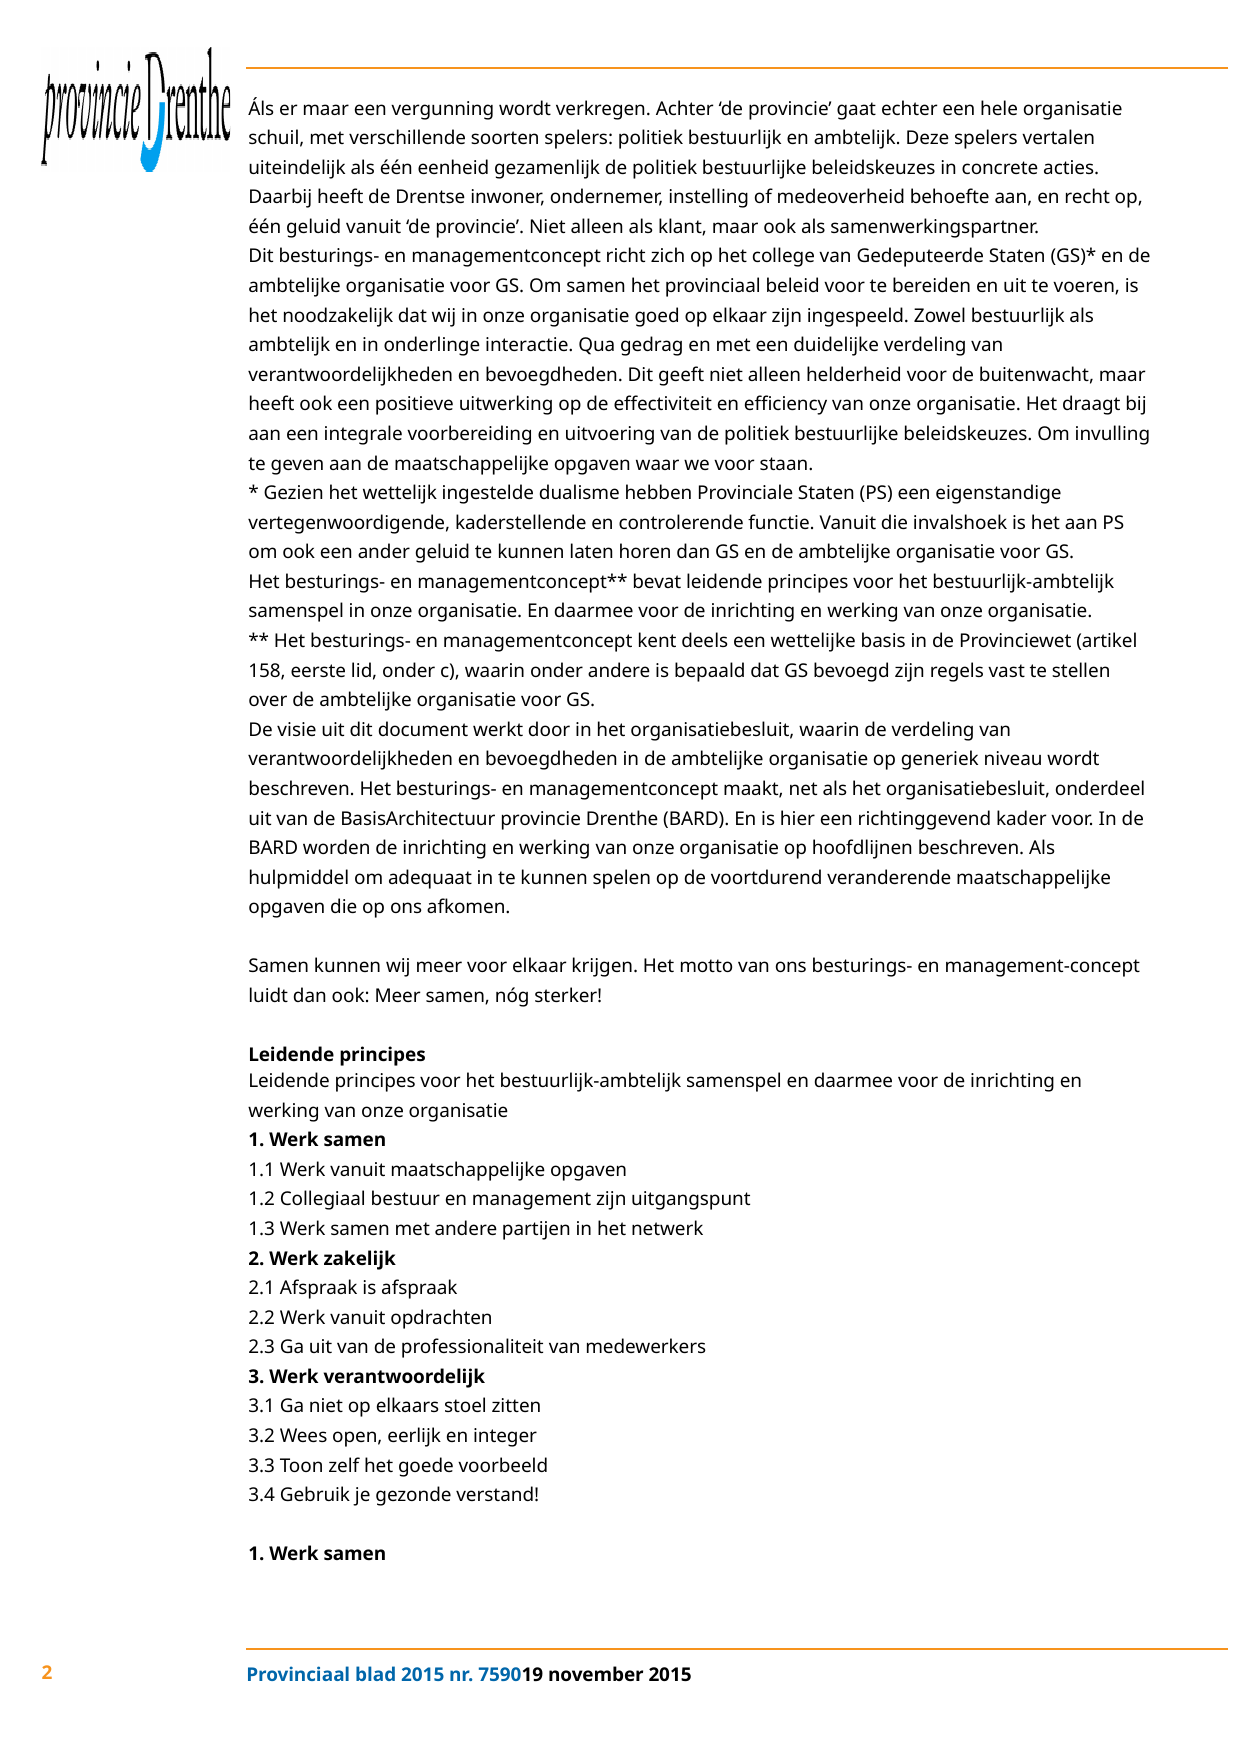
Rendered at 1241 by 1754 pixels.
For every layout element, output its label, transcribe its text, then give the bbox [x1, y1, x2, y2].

text 2.1 Afspraak is afspraak [248, 1274, 1152, 1300]
text 1. Werk samen [248, 1541, 1152, 1566]
text Leidende principes [248, 1041, 1152, 1067]
text 3. Werk verantwoordelijk [248, 1363, 1152, 1389]
picture [41, 47, 231, 172]
text 2.2 Werk vanuit opdrachten [248, 1304, 1152, 1329]
text 1.2 Collegiaal bestuur en management zijn uitgangspunt [248, 1186, 1152, 1211]
text 3.1 Ga niet op elkaars stoel zitten [248, 1393, 1152, 1418]
text De visie uit dit document werkt door in het organisatiebesluit, waarin de verdeling van verantwoordelijkheden en bevoegdheden in de ambtelijke organisatie op generiek niveau wordt beschreven. Het besturings- en managementconcept maakt, net als het organisatiebesluit, onderdeel uit van de BasisArchitectuur provincie Drenthe (BARD). En is hier een richtinggevend kader voor. In de BARD worden de inrichting en werking van onze organisatie op hoofdlijnen beschreven. Als hulpmiddel om adequaat in te kunnen spelen op de voortdurend veranderende maatschappelijke opgaven die op ons afkomen. [248, 716, 1152, 919]
text 3.3 Toon zelf het goede voorbeeld [248, 1452, 1152, 1477]
text Het besturings- en managementconcept** bevat leidende principes voor het bestuurlijk-ambtelijk samenspel in onze organisatie. En daarmee voor de inrichting en werking van onze organisatie. [248, 568, 1152, 623]
text * Gezien het wettelijk ingestelde dualisme hebben Provinciale Staten (PS) een eigenstandige vertegenwoordigende, kaderstellende en controlerende functie. Vanuit die invalshoek is het aan PS om ook een ander geluid te kunnen laten horen dan GS en de ambtelijke organisatie voor GS. [248, 479, 1152, 564]
text 3.2 Wees open, eerlijk en integer [248, 1422, 1152, 1448]
text 1. Werk samen [248, 1126, 1152, 1152]
text Leidende principes voor het bestuurlijk-ambtelijk samenspel en daarmee voor de inrichting en werking van onze organisatie [248, 1067, 1152, 1122]
text Áls er maar een vergunning wordt verkregen. Achter ‘de provincie’ gaat echter een hele organisatie schuil, met verschillende soorten spelers: politiek bestuurlijk en ambtelijk. Deze spelers vertalen uiteindelijk als één eenheid gezamenlijk de politiek bestuurlijke beleidskeuzes in concrete acties. Daarbij heeft de Drentse inwoner, ondernemer, instelling of medeoverheid behoefte aan, en recht op, één geluid vanuit ‘de provincie’. Niet alleen als klant, maar ook als samenwerkingspartner. [248, 95, 1152, 239]
text 2.3 Ga uit van de professionaliteit van medewerkers [248, 1333, 1152, 1359]
text ** Het besturings- en managementconcept kent deels een wettelijke basis in de Provinciewet (artikel 158, eerste lid, onder c), waarin onder andere is bepaald dat GS bevoegd zijn regels vast te stellen over de ambtelijke organisatie voor GS. [248, 627, 1152, 712]
text 1.3 Werk samen met andere partijen in het netwerk [248, 1215, 1152, 1241]
text 2. Werk zakelijk [248, 1245, 1152, 1270]
text Samen kunnen wij meer voor elkaar krijgen. Het motto van ons besturings- en management-concept luidt dan ook: Meer samen, nóg sterker! [248, 953, 1152, 1008]
text 1.1 Werk vanuit maatschappelijke opgaven [248, 1156, 1152, 1182]
text Dit besturings- en managementconcept richt zich op het college van Gedeputeerde Staten (GS)* en de ambtelijke organisatie voor GS. Om samen het provinciaal beleid voor te bereiden en uit te voeren, is het noodzakelijk dat wij in onze organisatie goed op elkaar zijn ingespeeld. Zowel bestuurlijk als ambtelijk en in onderlinge interactie. Qua gedrag en met een duidelijke verdeling van verantwoordelijkheden en bevoegdheden. Dit geeft niet alleen helderheid voor de buitenwacht, maar heeft ook een positieve uitwerking op de effectiviteit en efficiency van onze organisatie. Het draagt bij aan een integrale voorbereiding en uitvoering van de politiek bestuurlijke beleidskeuzes. Om invulling te geven aan de maatschappelijke opgaven waar we voor staan. [248, 243, 1152, 476]
text 3.4 Gebruik je gezonde verstand! [248, 1481, 1152, 1507]
